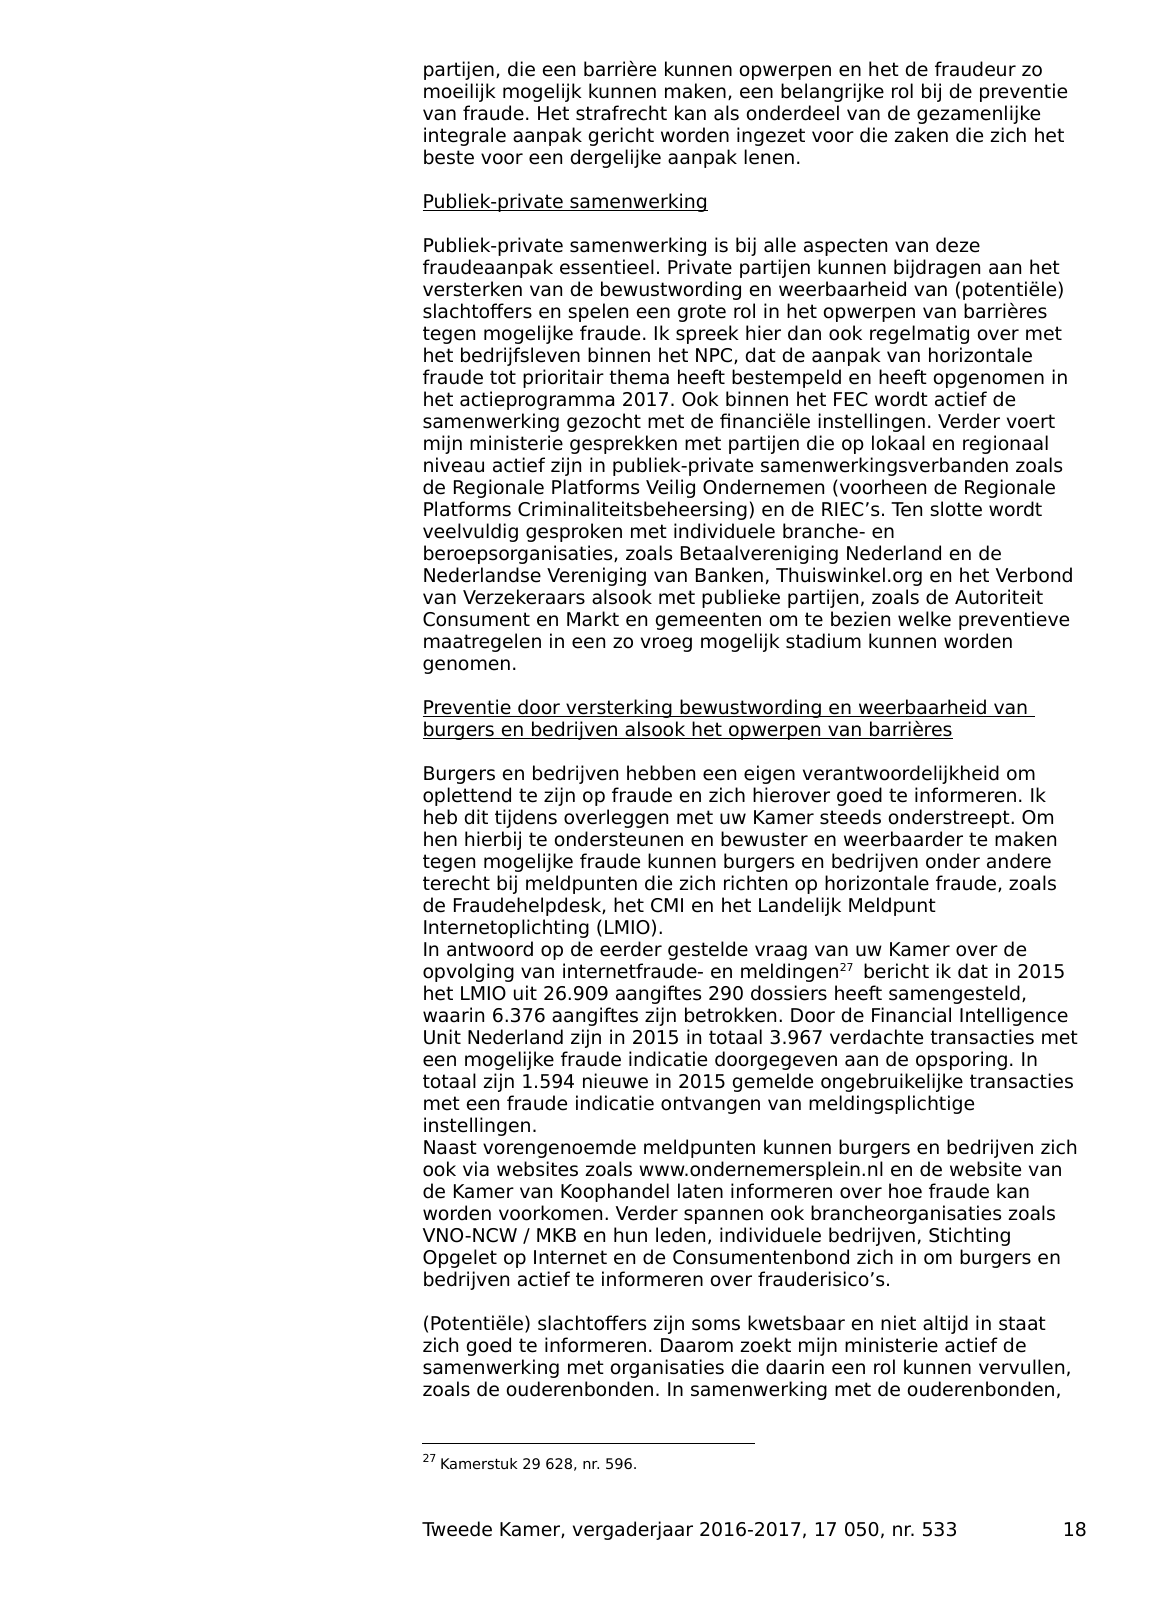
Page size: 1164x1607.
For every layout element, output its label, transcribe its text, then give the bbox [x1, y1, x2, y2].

text Kamerstuk 29 628, nr. 596. [422, 1452, 1087, 1474]
text partijen, die een barrière kunnen opwerpen en het de fraudeur zo moeilijk mogelijk kunnen maken, een belangrijke rol bij de preventie van fraude. Het strafrecht kan als onderdeel van de gezamenlijke integrale aanpak gericht worden ingezet voor die zaken die zich het beste voor een dergelijke aanpak lenen. [422, 59, 1087, 169]
text Publiek-private samenwerking is bij alle aspecten van deze fraudeaanpak essentieel. Private partijen kunnen bijdragen aan het versterken van de bewustwording en weerbaarheid van (potentiële) slachtoffers en spelen een grote rol in het opwerpen van barrières tegen mogelijke fraude. Ik spreek hier dan ook regelmatig over met het bedrijfsleven binnen het NPC, dat de aanpak van horizontale fraude tot prioritair thema heeft bestempeld en heeft opgenomen in het actieprogramma 2017. Ook binnen het FEC wordt actief de samenwerking gezocht met de financiële instellingen. Verder voert mijn ministerie gesprekken met partijen die op lokaal en regionaal niveau actief zijn in publiek-private samenwerkingsverbanden zoals de Regionale Platforms Veilig Ondernemen (voorheen de Regionale Platforms Criminaliteitsbeheersing) en de RIEC’s. Ten slotte wordt veelvuldig gesproken met individuele branche- en beroepsorganisaties, zoals Betaalvereniging Nederland en de Nederlandse Vereniging van Banken, Thuiswinkel.org en het Verbond van Verzekeraars alsook met publieke partijen, zoals de Autoriteit Consument en Markt en gemeenten om te bezien welke preventieve maatregelen in een zo vroeg mogelijk stadium kunnen worden genomen. [422, 235, 1087, 675]
text Naast vorengenoemde meldpunten kunnen burgers en bedrijven zich ook via websites zoals www.ondernemersplein.nl en de website van de Kamer van Koophandel laten informeren over hoe fraude kan worden voorkomen. Verder spannen ook brancheorganisaties zoals VNO-NCW / MKB en hun leden, individuele bedrijven, Stichting Opgelet op Internet en de Consumentenbond zich in om burgers en bedrijven actief te informeren over frauderisico’s. [422, 1137, 1087, 1291]
text (Potentiële) slachtoffers zijn soms kwetsbaar en niet altijd in staat zich goed te informeren. Daarom zoekt mijn ministerie actief de samenwerking met organisaties die daarin een rol kunnen vervullen, zoals de ouderenbonden. In samenwerking met de ouderenbonden, [422, 1313, 1087, 1401]
subtitle Preventie door versterking bewustwording en weerbaarheid van burgers en bedrijven alsook het opwerpen van barrières [422, 697, 1087, 741]
text Burgers en bedrijven hebben een eigen verantwoordelijkheid om oplettend te zijn op fraude en zich hierover goed te informeren. Ik heb dit tijdens overleggen met uw Kamer steeds onderstreept. Om hen hierbij te ondersteunen en bewuster en weerbaarder te maken tegen mogelijke fraude kunnen burgers en bedrijven onder andere terecht bij meldpunten die zich richten op horizontale fraude, zoals de Fraudehelpdesk, het CMI en het Landelijk Meldpunt Internetoplichting (LMIO). [422, 763, 1087, 939]
subtitle Publiek-private samenwerking [422, 191, 1087, 213]
text In antwoord op de eerder gestelde vraag van uw Kamer over de opvolging van internetfraude- en meldingen bericht ik dat in 2015 het LMIO uit 26.909 aangiftes 290 dossiers heeft samengesteld, waarin 6.376 aangiftes zijn betrokken. Door de Financial Intelligence Unit Nederland zijn in 2015 in totaal 3.967 verdachte transacties met een mogelijke fraude indicatie doorgegeven aan de opsporing. In totaal zijn 1.594 nieuwe in 2015 gemelde ongebruikelijke transacties met een fraude indicatie ontvangen van meldingsplichtige instellingen. [422, 939, 1087, 1137]
